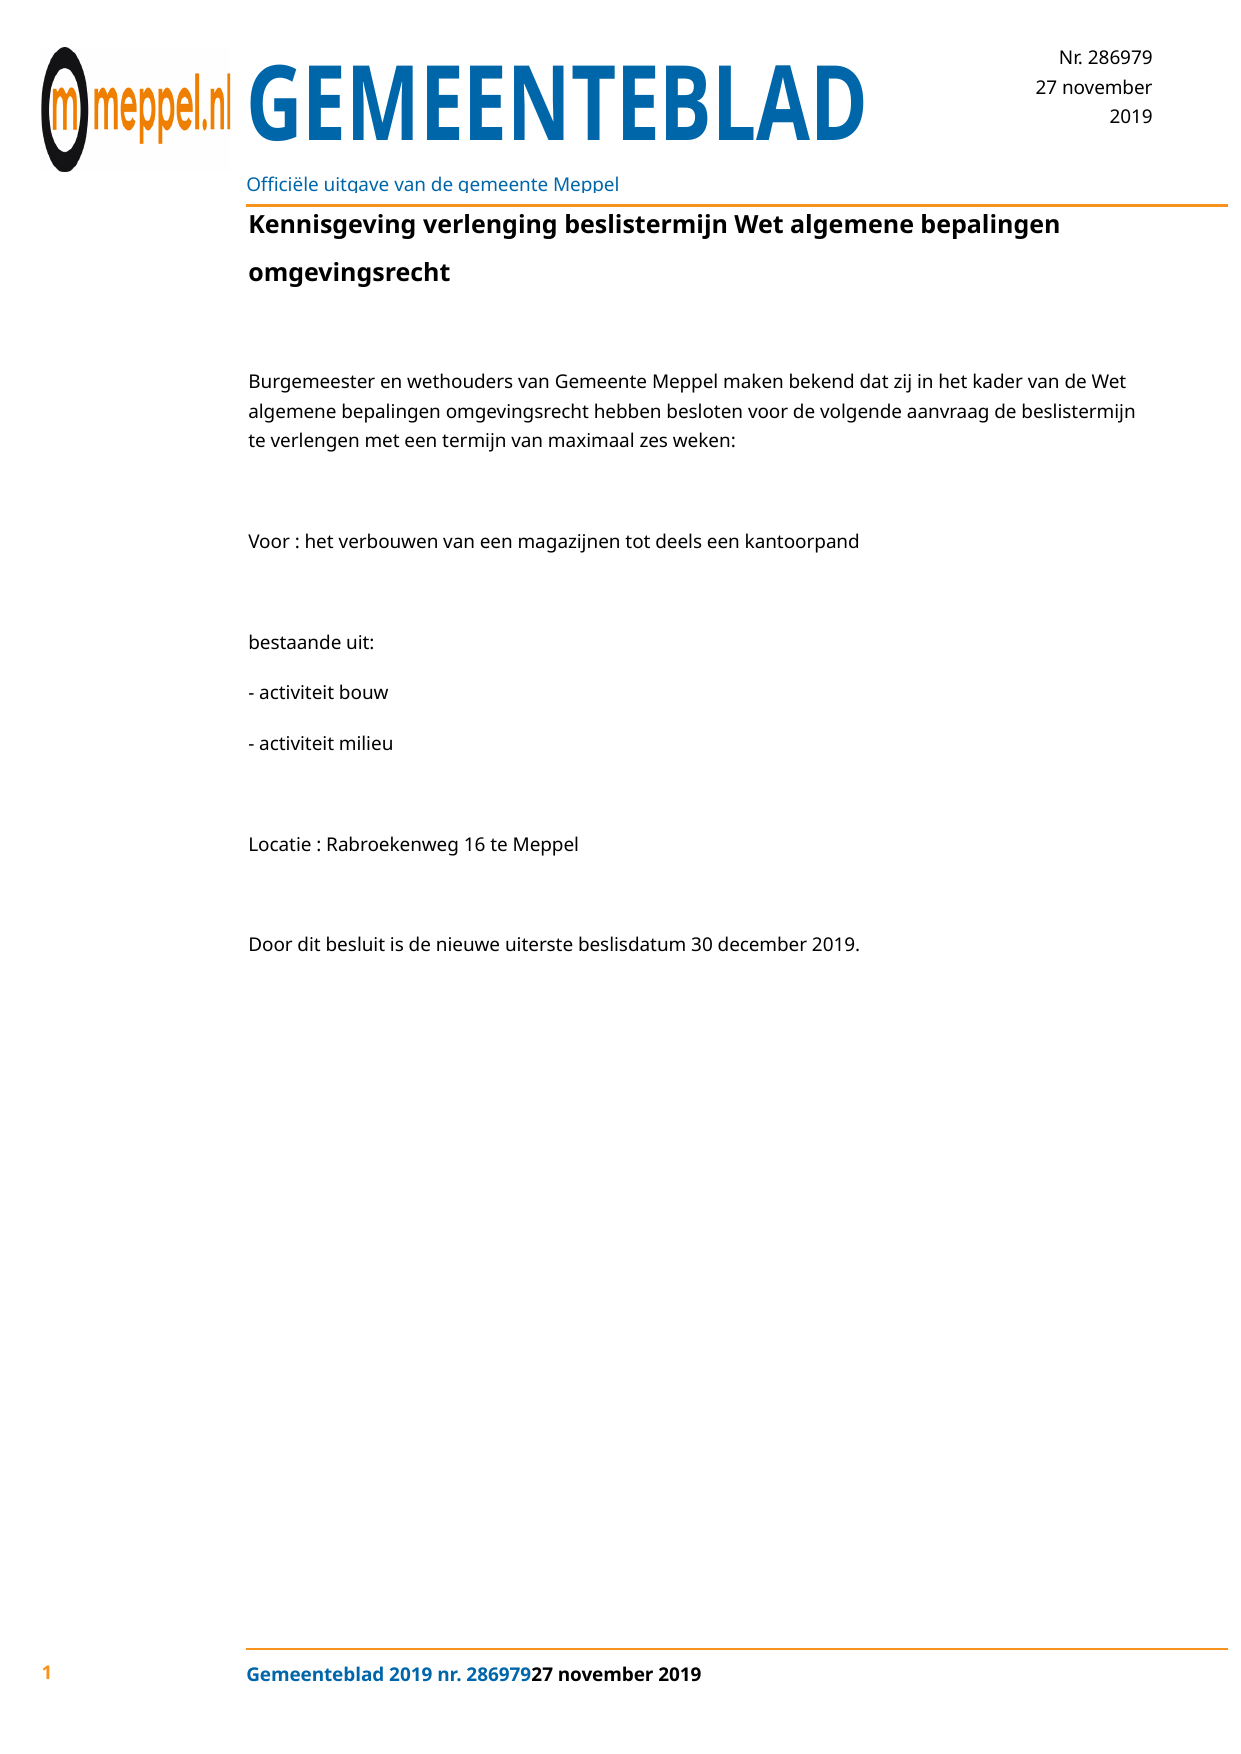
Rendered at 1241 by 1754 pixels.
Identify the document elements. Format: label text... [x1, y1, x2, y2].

text bestaande uit: [248, 629, 1152, 655]
text Voor : het verbouwen van een magazijnen tot deels een kantoorpand [248, 528, 1152, 554]
text - activiteit milieu [248, 730, 1152, 756]
text Kennisgeving verlenging beslistermijn Wet algemene bepalingen omgevingsrecht [248, 207, 1152, 288]
text Locatie : Rabroekenweg 16 te Meppel [248, 831, 1152, 857]
text Door dit besluit is de nieuwe uiterste beslisdatum 30 december 2019. [248, 932, 1152, 957]
text Burgemeester en wethouders van Gemeente Meppel maken bekend dat zij in het kader van de Wet algemene bepalingen omgevingsrecht hebben besloten voor de volgende aanvraag de beslistermijn te verlengen met een termijn van maximaal zes weken: [248, 368, 1152, 453]
text - activiteit bouw [248, 679, 1152, 705]
picture [41, 47, 231, 172]
